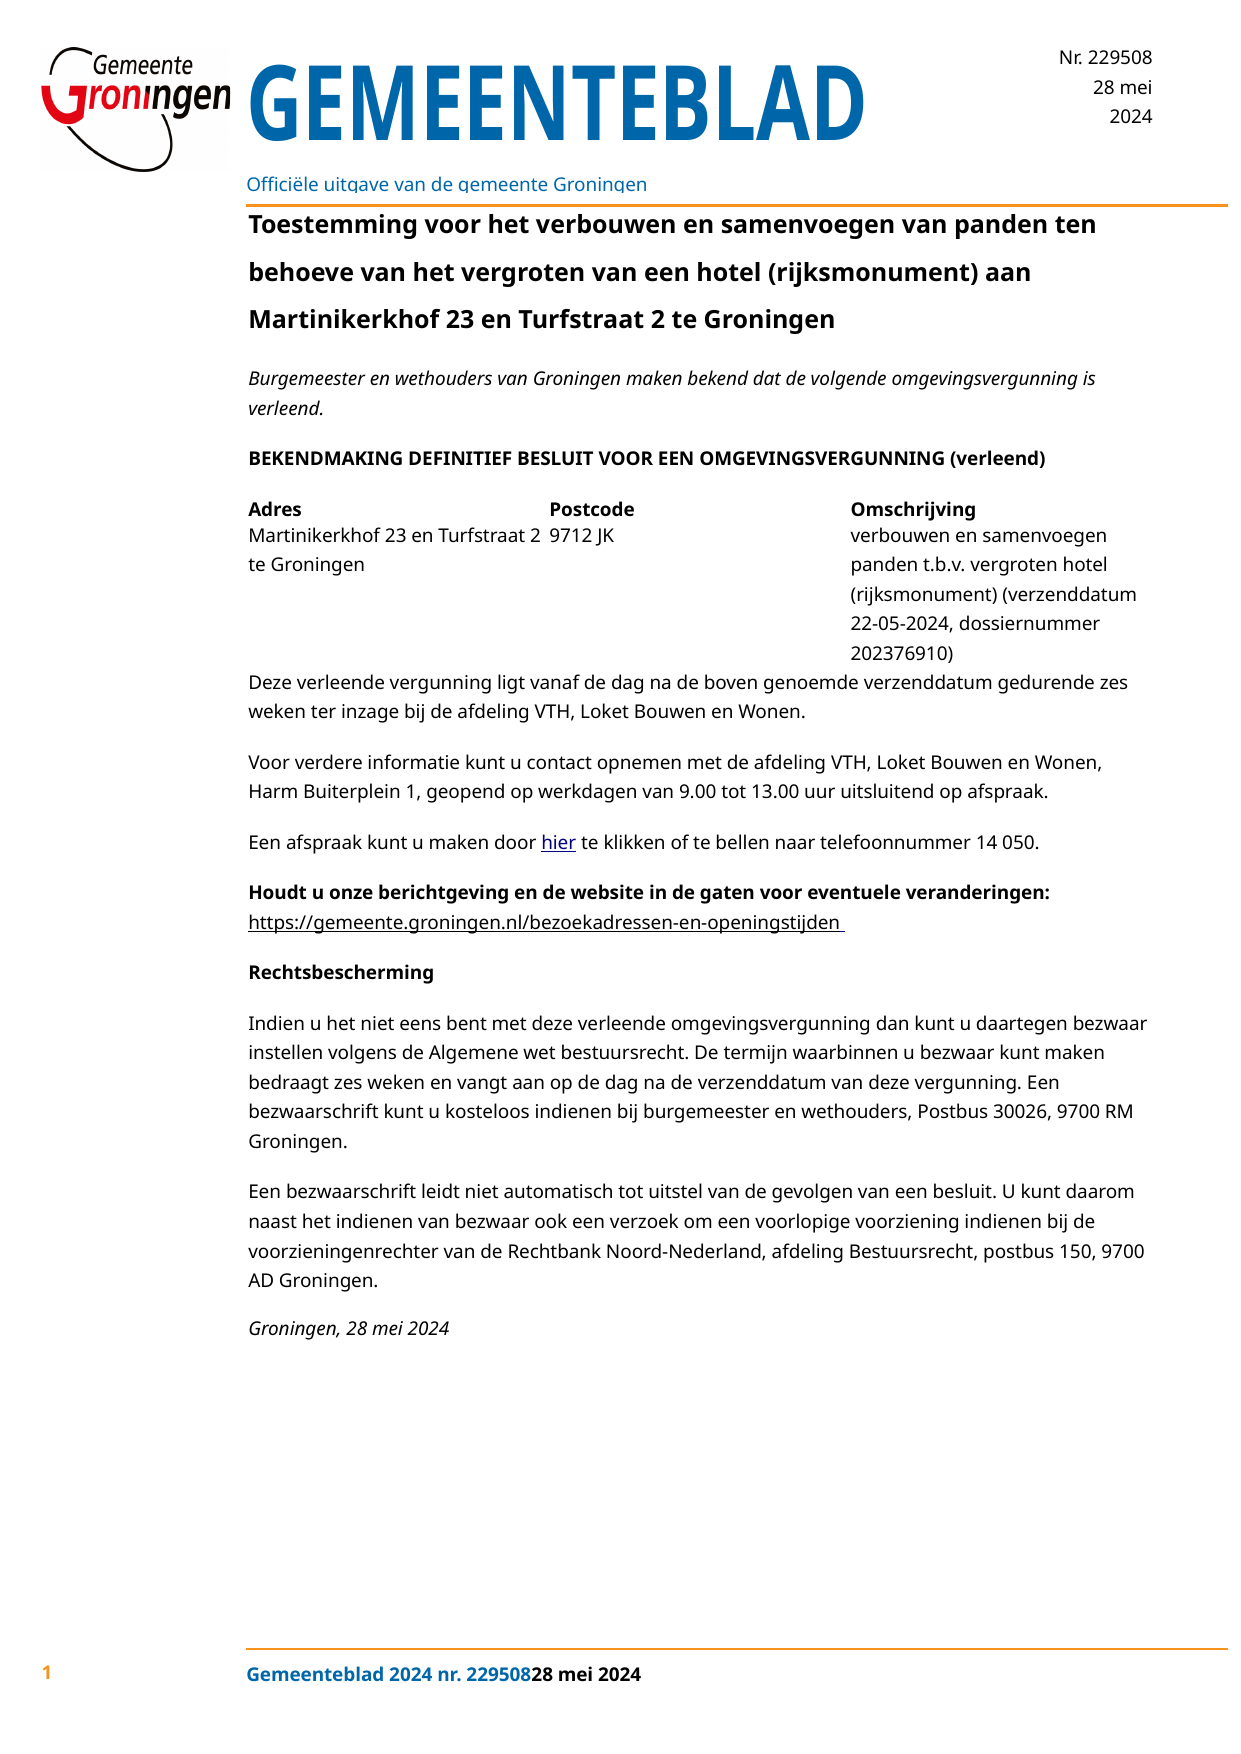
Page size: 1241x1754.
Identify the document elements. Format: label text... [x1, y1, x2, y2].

text Burgemeester en wethouders van Groningen maken bekend dat de volgende omgevingsvergunning is verleend. [248, 366, 1152, 421]
picture [41, 47, 231, 172]
text Indien u het niet eens bent met deze verleende omgevingsvergunning dan kunt u daartegen bezwaar instellen volgens de Algemene wet bestuursrecht. De termijn waarbinnen u bezwaar kunt maken bedraagt zes weken en vangt aan op de dag na de verzenddatum van deze vergunning. Een bezwaarschrift kunt u kosteloos indienen bij burgemeester en wethouders, Postbus 30026, 9700 RM Groningen. [248, 1010, 1152, 1154]
text Deze verleende vergunning ligt vanaf de dag na de boven genoemde verzenddatum gedurende zes weken ter inzage bij de afdeling VTH, Loket Bouwen en Wonen. [248, 669, 1152, 724]
text Toestemming voor het verbouwen en samenvoegen van panden ten behoeve van het vergroten van een hotel (rijksmonument) aan Martinikerkhof 23 en Turfstraat 2 te Groningen [248, 207, 1152, 336]
text Een afspraak kunt u maken door hier te klikken of te bellen naar telefoonnummer 14 050. [248, 829, 1152, 855]
text Groningen, 28 mei 2024 [248, 1315, 1152, 1341]
table_header Postcode [549, 496, 850, 522]
text BEKENDMAKING DEFINITIEF BESLUIT VOOR EEN OMGEVINGSVERGUNNING (verleend) [248, 446, 1152, 471]
table_cell Martinikerkhof 23 en Turfstraat 2 te Groningen [248, 522, 549, 666]
table_header Omschrijving [850, 496, 1152, 522]
table_cell 9712 JK [549, 522, 850, 666]
text Een bezwaarschrift leidt niet automatisch tot uitstel van de gevolgen van een besluit. U kunt daarom naast het indienen van bezwaar ook een verzoek om een voorlopige voorziening indienen bij de voorzieningenrechter van de Rechtbank Noord-Nederland, afdeling Bestuursrecht, postbus 150, 9700 AD Groningen. [248, 1179, 1152, 1293]
table_cell verbouwen en samenvoegen panden t.b.v. vergroten hotel (rijksmonument) (verzenddatum 22-05-2024, dossiernummer 202376910) [850, 522, 1152, 666]
table_header Adres [248, 496, 549, 522]
text Voor verdere informatie kunt u contact opnemen met de afdeling VTH, Loket Bouwen en Wonen, Harm Buiterplein 1, geopend op werkdagen van 9.00 tot 13.00 uur uitsluitend op afspraak. [248, 749, 1152, 804]
text Houdt u onze berichtgeving en de website in de gaten voor eventuele veranderingen: https://gemeente.groningen.nl/bezoekadressen-en-openingstijden [248, 879, 1152, 935]
text Rechtsbescherming [248, 959, 1152, 985]
